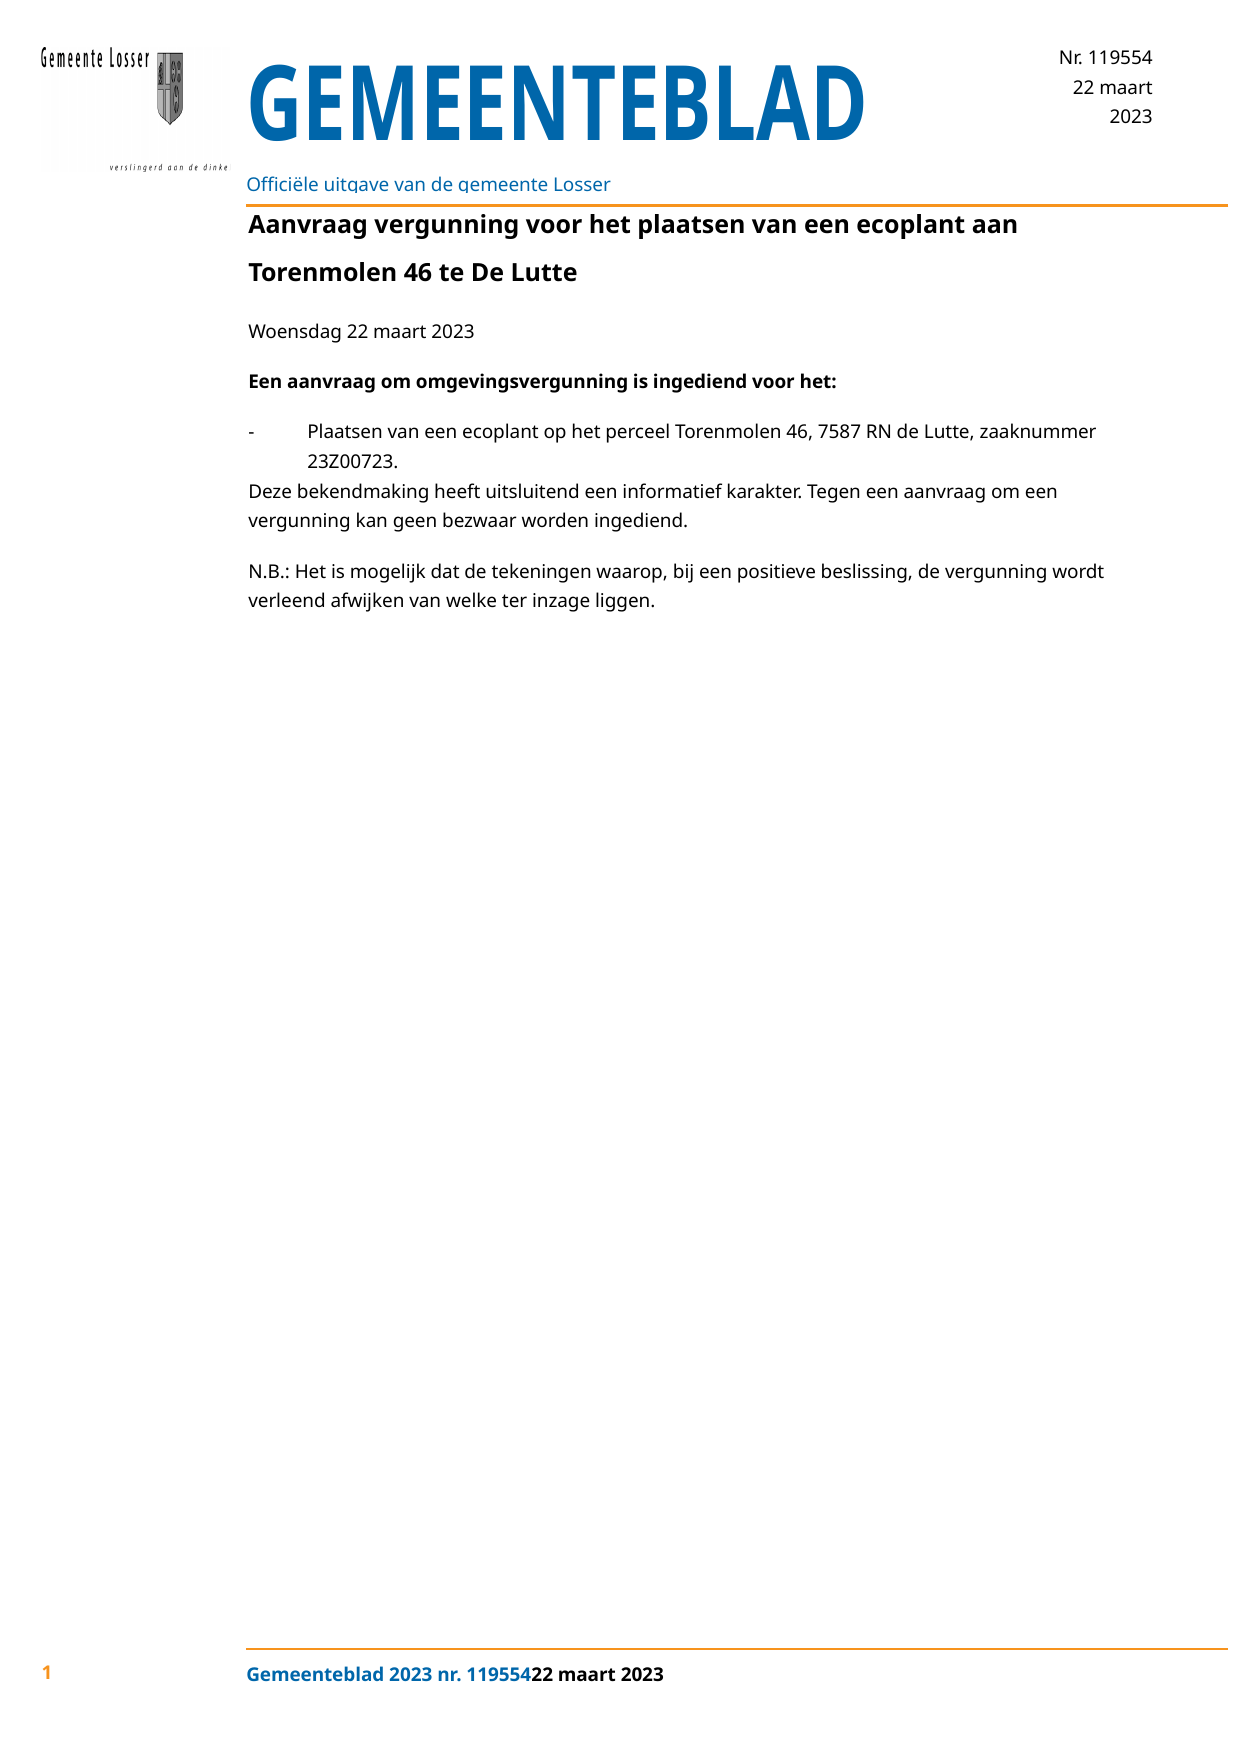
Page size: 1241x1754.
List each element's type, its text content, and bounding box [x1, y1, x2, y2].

text Deze bekendmaking heeft uitsluitend een informatief karakter. Tegen een aanvraag om een vergunning kan geen bezwaar worden ingediend. [248, 478, 1152, 533]
text Aanvraag vergunning voor het plaatsen van een ecoplant aan Torenmolen 46 te De Lutte [248, 207, 1152, 288]
text N.B.: Het is mogelijk dat de tekeningen waarop, bij een positieve beslissing, de vergunning wordt verleend afwijken van welke ter inzage liggen. [248, 558, 1152, 613]
text Woensdag 22 maart 2023 [248, 318, 1152, 344]
list Plaatsen van een ecoplant op het perceel Torenmolen 46, 7587 RN de Lutte, zaaknummer 23Z00723. [248, 419, 1152, 474]
text Een aanvraag om omgevingsvergunning is ingediend voor het: [248, 368, 1152, 394]
picture [41, 47, 231, 172]
